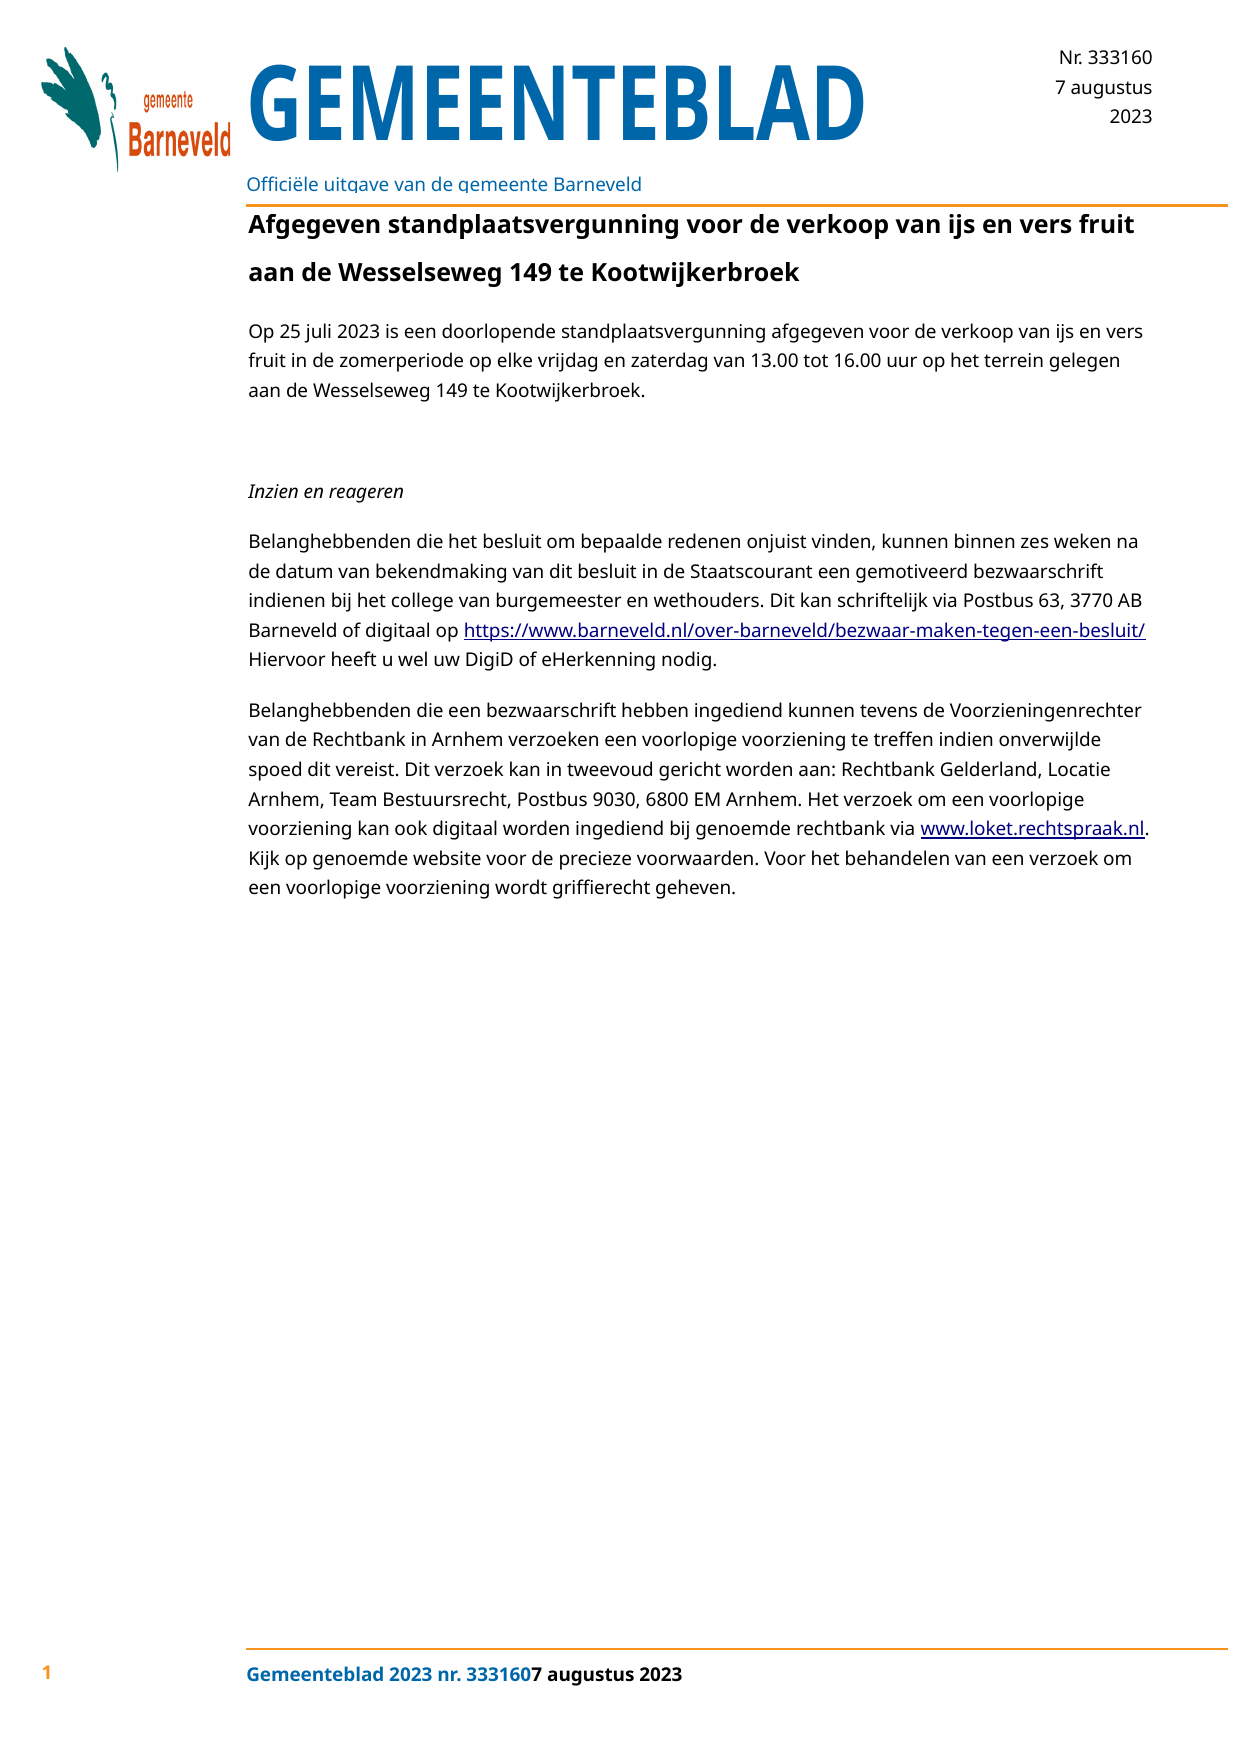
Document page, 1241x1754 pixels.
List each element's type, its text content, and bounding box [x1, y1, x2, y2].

text Op 25 juli 2023 is een doorlopende standplaatsvergunning afgegeven voor de verkoop van ijs en vers fruit in de zomerperiode op elke vrijdag en zaterdag van 13.00 tot 16.00 uur op het terrein gelegen aan de Wesselseweg 149 te Kootwijkerbroek. [248, 318, 1152, 403]
text Belanghebbenden die een bezwaarschrift hebben ingediend kunnen tevens de Voorzieningenrechter van de Rechtbank in Arnhem verzoeken een voorlopige voorziening te treffen indien onverwijlde spoed dit vereist. Dit verzoek kan in tweevoud gericht worden aan: Rechtbank Gelderland, Locatie Arnhem, Team Bestuursrecht, Postbus 9030, 6800 EM Arnhem. Het verzoek om een voorlopige voorziening kan ook digitaal worden ingediend bij genoemde rechtbank via www.loket.rechtspraak.nl. Kijk op genoemde website voor de precieze voorwaarden. Voor het behandelen van een verzoek om een voorlopige voorziening wordt griffierecht geheven. [248, 697, 1152, 900]
text Inzien en reageren [248, 478, 1152, 504]
text Afgegeven standplaatsvergunning voor de verkoop van ijs en vers fruit aan de Wesselseweg 149 te Kootwijkerbroek [248, 207, 1152, 288]
picture [41, 47, 231, 172]
text Belanghebbenden die het besluit om bepaalde redenen onjuist vinden, kunnen binnen zes weken na de datum van bekendmaking van dit besluit in de Staatscourant een gemotiveerd bezwaarschrift indienen bij het college van burgemeester en wethouders. Dit kan schriftelijk via Postbus 63, 3770 AB Barneveld of digitaal op https://www.barneveld.nl/over-barneveld/bezwaar-maken-tegen-een-besluit/ Hiervoor heeft u wel uw DigiD of eHerkenning nodig. [248, 528, 1152, 672]
